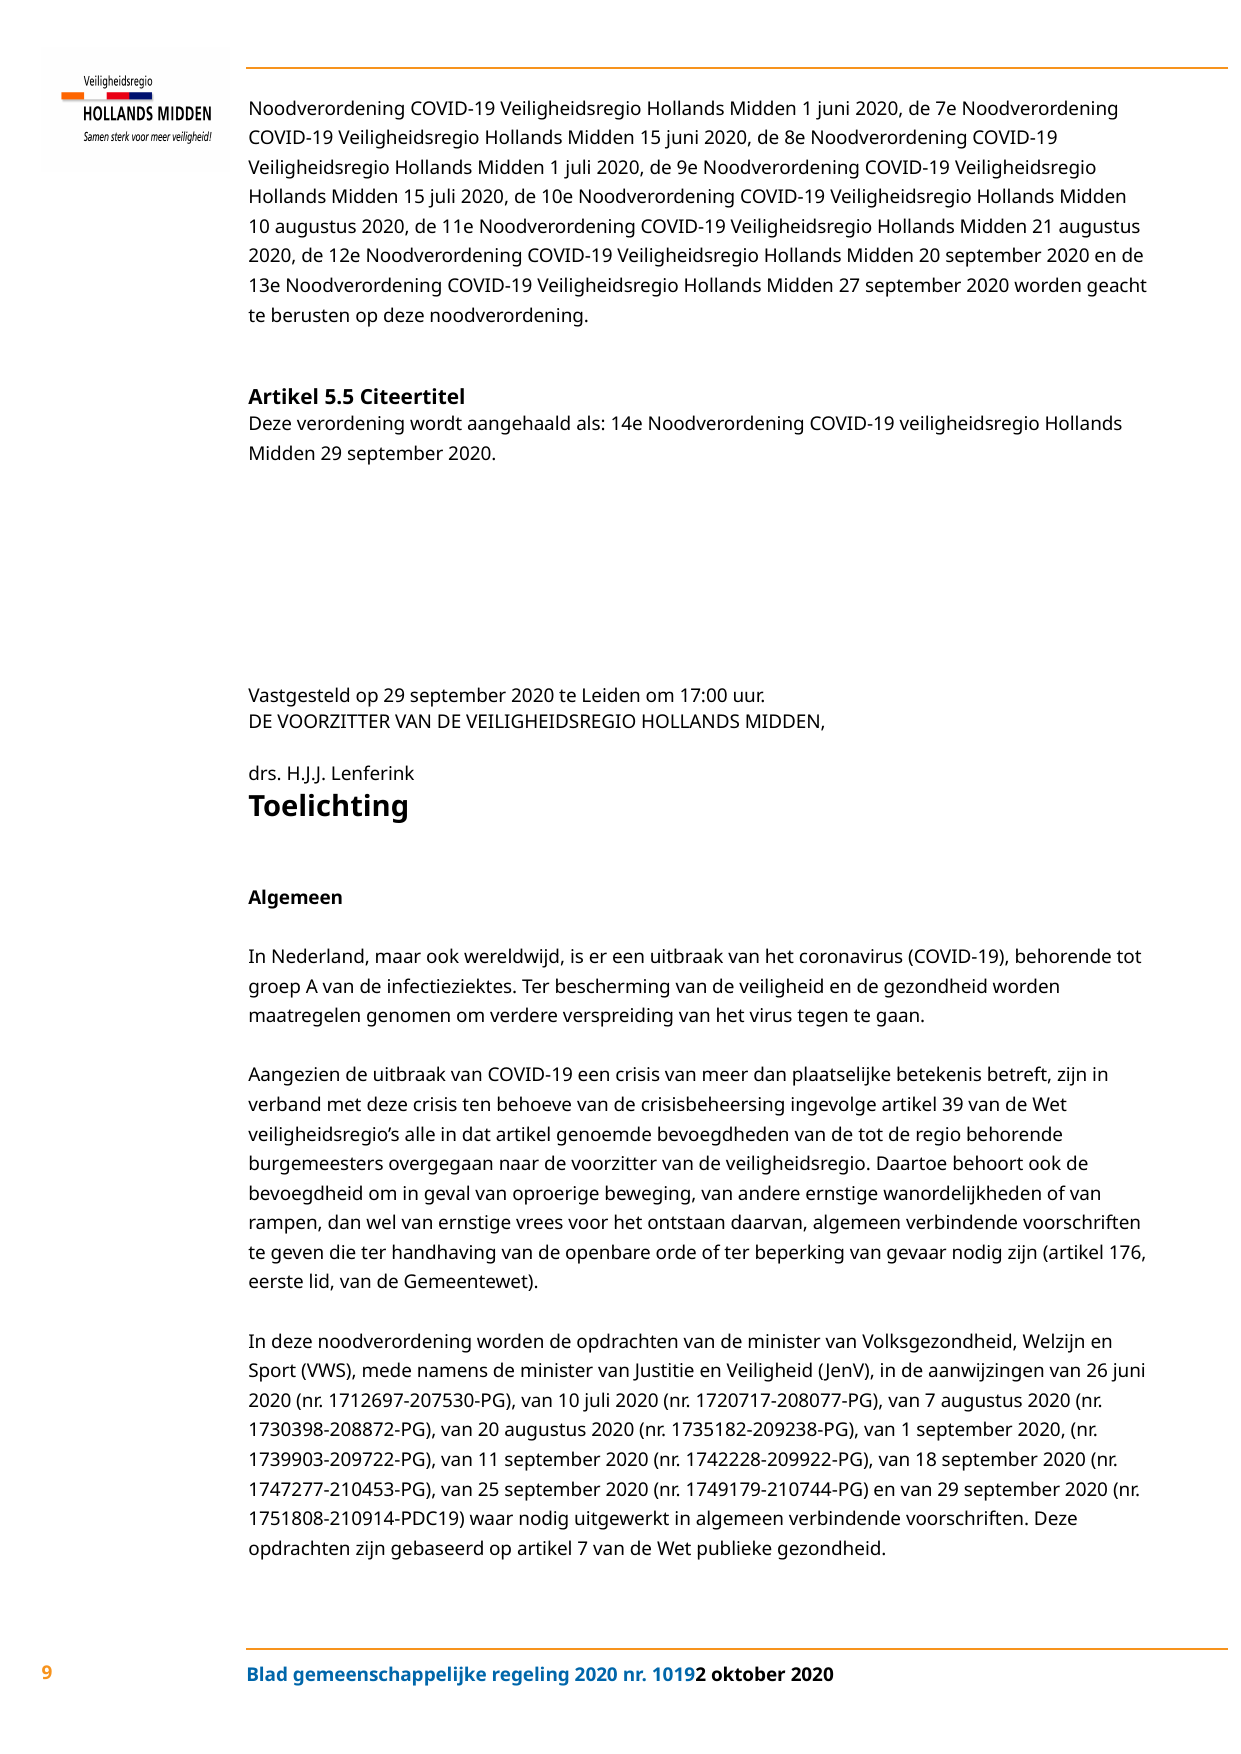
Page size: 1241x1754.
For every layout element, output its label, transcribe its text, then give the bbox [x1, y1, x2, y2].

text In deze noodverordening worden de opdrachten van de minister van Volksgezondheid, Welzijn en Sport (VWS), mede namens de minister van Justitie en Veiligheid (JenV), in de aanwijzingen van 26 juni 2020 (nr. 1712697-207530-PG), van 10 juli 2020 (nr. 1720717-208077-PG), van 7 augustus 2020 (nr. 1730398-208872-PG), van 20 augustus 2020 (nr. 1735182-209238-PG), van 1 september 2020, (nr. 1739903-209722-PG), van 11 september 2020 (nr. 1742228-209922-PG), van 18 september 2020 (nr. 1747277-210453-PG), van 25 september 2020 (nr. 1749179-210744-PG) en van 29 september 2020 (nr. 1751808-210914-PDC19) waar nodig uitgewerkt in algemeen verbindende voorschriften. Deze opdrachten zijn gebaseerd op artikel 7 van de Wet publieke gezondheid. [248, 1328, 1152, 1561]
text DE VOORZITTER VAN DE VEILIGHEIDSREGIO HOLLANDS MIDDEN, [248, 708, 1152, 734]
text In Nederland, maar ook wereldwijd, is er een uitbraak van het coronavirus (COVID-19), behorende tot groep A van de infectieziektes. Ter bescherming van de veiligheid en de gezondheid worden maatregelen genomen om verdere verspreiding van het virus tegen te gaan. [248, 943, 1152, 1028]
picture [41, 47, 231, 172]
text Toelichting [248, 786, 1152, 825]
text Artikel 5.5 Citeertitel [248, 382, 1152, 410]
text Noodverordening COVID-19 Veiligheidsregio Hollands Midden 1 juni 2020, de 7e Noodverordening COVID-19 Veiligheidsregio Hollands Midden 15 juni 2020, de 8e Noodverordening COVID-19 Veiligheidsregio Hollands Midden 1 juli 2020, de 9e Noodverordening COVID-19 Veiligheidsregio Hollands Midden 15 juli 2020, de 10e Noodverordening COVID-19 Veiligheidsregio Hollands Midden 10 augustus 2020, de 11e Noodverordening COVID-19 Veiligheidsregio Hollands Midden 21 augustus 2020, de 12e Noodverordening COVID-19 Veiligheidsregio Hollands Midden 20 september 2020 en de 13e Noodverordening COVID-19 Veiligheidsregio Hollands Midden 27 september 2020 worden geacht te berusten op deze noodverordening. [248, 95, 1152, 328]
text drs. H.J.J. Lenferink [248, 760, 1152, 786]
text Aangezien de uitbraak van COVID-19 een crisis van meer dan plaatselijke betekenis betreft, zijn in verband met deze crisis ten behoeve van de crisisbeheersing ingevolge artikel 39 van de Wet veiligheidsregio’s alle in dat artikel genoemde bevoegdheden van de tot de regio behorende burgemeesters overgegaan naar de voorzitter van de veiligheidsregio. Daartoe behoort ook de bevoegdheid om in geval van oproerige beweging, van andere ernstige wanordelijkheden of van rampen, dan wel van ernstige vrees voor het ontstaan daarvan, algemeen verbindende voorschriften te geven die ter handhaving van de openbare orde of ter beperking van gevaar nodig zijn (artikel 176, eerste lid, van de Gemeentewet). [248, 1062, 1152, 1294]
text Deze verordening wordt aangehaald als: 14e Noodverordening COVID-19 veiligheidsregio Hollands Midden 29 september 2020. [248, 410, 1152, 466]
text Algemeen [248, 884, 1152, 910]
text Vastgesteld op 29 september 2020 te Leiden om 17:00 uur. [248, 683, 1152, 708]
